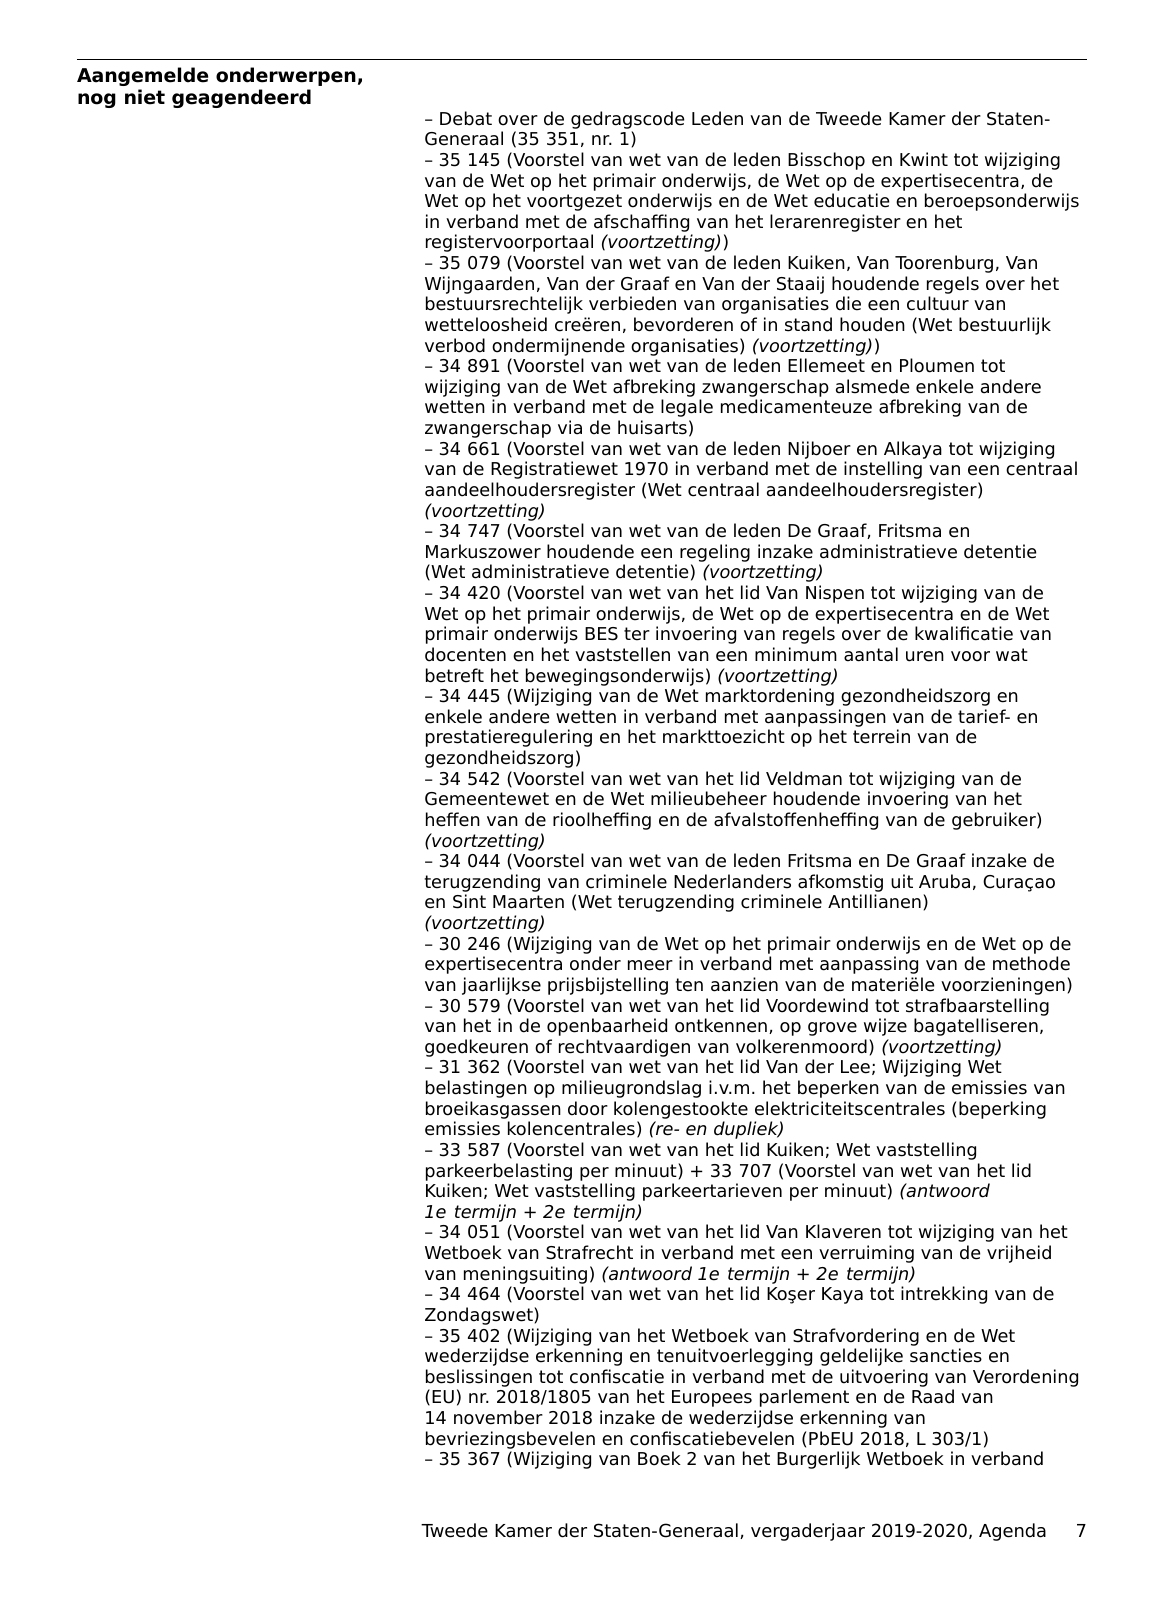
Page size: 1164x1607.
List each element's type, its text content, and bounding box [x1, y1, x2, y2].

table_cell [77, 150, 401, 253]
table_cell [401, 583, 418, 686]
table_cell – 35 145 (Voorstel van wet van de leden Bisschop en Kwint tot wijziging van de Wet op het primair onderwijs, de Wet op de expertisecentra, de Wet op het voortgezet onderwijs en de Wet educatie en beroepsonderwijs in verband met de afschaffing van het lerarenregister en het registervoorportaal (voortzetting)) [418, 150, 1087, 253]
table_cell [401, 1326, 418, 1449]
table_cell [401, 851, 418, 913]
table_cell [401, 686, 418, 769]
table_cell [401, 913, 418, 934]
table_cell – 34 051 (Voorstel van wet van het lid Van Klaveren tot wijziging van het Wetboek van Strafrecht in verband met een verruiming van de vrijheid van meningsuiting) (antwoord 1e termijn + 2e termijn) [418, 1223, 1087, 1284]
table_cell [401, 356, 418, 439]
table_cell [77, 253, 401, 356]
table_cell [77, 851, 401, 913]
table_cell [401, 1140, 418, 1222]
table_cell – 35 367 (Wijziging van Boek 2 van het Burgerlijk Wetboek in verband [418, 1449, 1087, 1470]
table_cell – 34 661 (Voorstel van wet van de leden Nijboer en Alkaya tot wijziging van de Registratiewet 1970 in verband met de instelling van een centraal aandeelhoudersregister (Wet centraal aandeelhoudersregister) (voortzetting) [418, 439, 1087, 521]
table_cell – Debat over de gedragscode Leden van de Tweede Kamer der Staten-Generaal (35 351, nr. 1) [418, 109, 1087, 150]
table_cell – 34 542 (Voorstel van wet van het lid Veldman tot wijziging van de Gemeentewet en de Wet milieubeheer houdende invoering van het heffen van de rioolheffing en de afvalstoffenheffing van de gebruiker) (voortzetting) [418, 769, 1087, 851]
table_cell [401, 1449, 418, 1470]
table_cell – 34 464 (Voorstel van wet van het lid Koşer Kaya tot intrekking van de Zondagswet) [418, 1284, 1087, 1326]
table_cell – 30 246 (Wijziging van de Wet op het primair onderwijs en de Wet op de expertisecentra onder meer in verband met aanpassing van de methode van jaarlijkse prijsbijstelling ten aanzien van de materiële voorzieningen) [418, 934, 1087, 996]
table_cell [77, 439, 401, 521]
table_cell [77, 521, 401, 583]
table_cell [401, 109, 418, 150]
table_cell [77, 913, 401, 934]
table_cell [401, 1223, 418, 1284]
table_cell – 30 579 (Voorstel van wet van het lid Voordewind tot strafbaarstelling van het in de openbaarheid ontkennen, op grove wijze bagatelliseren, goedkeuren of rechtvaardigen van volkerenmoord) (voortzetting) [418, 996, 1087, 1057]
table_cell [77, 1326, 401, 1449]
table_cell [77, 1140, 401, 1222]
table_header [418, 60, 1087, 109]
table_cell [77, 1284, 401, 1326]
table_cell – 35 402 (Wijziging van het Wetboek van Strafvordering en de Wet wederzijdse erkenning en tenuitvoerlegging geldelijke sancties en beslissingen tot confiscatie in verband met de uitvoering van Verordening (EU) nr. 2018/1805 van het Europees parlement en de Raad van 14 november 2018 inzake de wederzijdse erkenning van bevriezingsbevelen en confiscatiebevelen (PbEU 2018, L 303/1) [418, 1326, 1087, 1449]
table_cell [401, 439, 418, 521]
table_cell – 34 747 (Voorstel van wet van de leden De Graaf, Fritsma en Markuszower houdende een regeling inzake administratieve detentie (Wet administratieve detentie) (voortzetting) [418, 521, 1087, 583]
table_cell [77, 996, 401, 1057]
table_header Aangemelde onderwerpen, nog niet geagendeerd [77, 60, 401, 109]
table_cell (voortzetting) [418, 913, 1087, 934]
table_header [401, 60, 418, 109]
table_cell [401, 769, 418, 851]
table_cell [401, 1058, 418, 1140]
table_cell [401, 934, 418, 996]
table_cell [77, 109, 401, 150]
table_cell [77, 686, 401, 769]
table_cell [77, 769, 401, 851]
table_cell – 34 420 (Voorstel van wet van het lid Van Nispen tot wijziging van de Wet op het primair onderwijs, de Wet op de expertisecentra en de Wet primair onderwijs BES ter invoering van regels over de kwalificatie van docenten en het vaststellen van een minimum aantal uren voor wat betreft het bewegingsonderwijs) (voortzetting) [418, 583, 1087, 686]
table_cell [401, 1284, 418, 1326]
table_cell – 35 079 (Voorstel van wet van de leden Kuiken, Van Toorenburg, Van Wijngaarden, Van der Graaf en Van der Staaij houdende regels over het bestuursrechtelijk verbieden van organisaties die een cultuur van wetteloosheid creëren, bevorderen of in stand houden (Wet bestuurlijk verbod ondermijnende organisaties) (voortzetting)) [418, 253, 1087, 356]
table_cell [401, 150, 418, 253]
table_cell – 34 891 (Voorstel van wet van de leden Ellemeet en Ploumen tot wijziging van de Wet afbreking zwangerschap alsmede enkele andere wetten in verband met de legale medicamenteuze afbreking van de zwangerschap via de huisarts) [418, 356, 1087, 439]
table_cell [77, 1449, 401, 1470]
table_cell [401, 253, 418, 356]
table_cell – 31 362 (Voorstel van wet van het lid Van der Lee; Wijziging Wet belastingen op milieugrondslag i.v.m. het beperken van de emissies van broeikasgassen door kolengestookte elektriciteitscentrales (beperking emissies kolencentrales) (re- en dupliek) [418, 1058, 1087, 1140]
table_cell – 34 445 (Wijziging van de Wet marktordening gezondheidszorg en enkele andere wetten in verband met aanpassingen van de tarief- en prestatieregulering en het markttoezicht op het terrein van de gezondheidszorg) [418, 686, 1087, 769]
table_cell [77, 1223, 401, 1284]
table_cell [77, 934, 401, 996]
table_cell [77, 1058, 401, 1140]
table_cell [77, 583, 401, 686]
table_cell [401, 996, 418, 1057]
table_cell – 33 587 (Voorstel van wet van het lid Kuiken; Wet vaststelling parkeerbelasting per minuut) + 33 707 (Voorstel van wet van het lid Kuiken; Wet vaststelling parkeertarieven per minuut) (antwoord 1e termijn + 2e termijn) [418, 1140, 1087, 1222]
table_cell [401, 521, 418, 583]
table_cell – 34 044 (Voorstel van wet van de leden Fritsma en De Graaf inzake de terugzending van criminele Nederlanders afkomstig uit Aruba, Curaçao en Sint Maarten (Wet terugzending criminele Antillianen) [418, 851, 1087, 913]
table_cell [77, 356, 401, 439]
